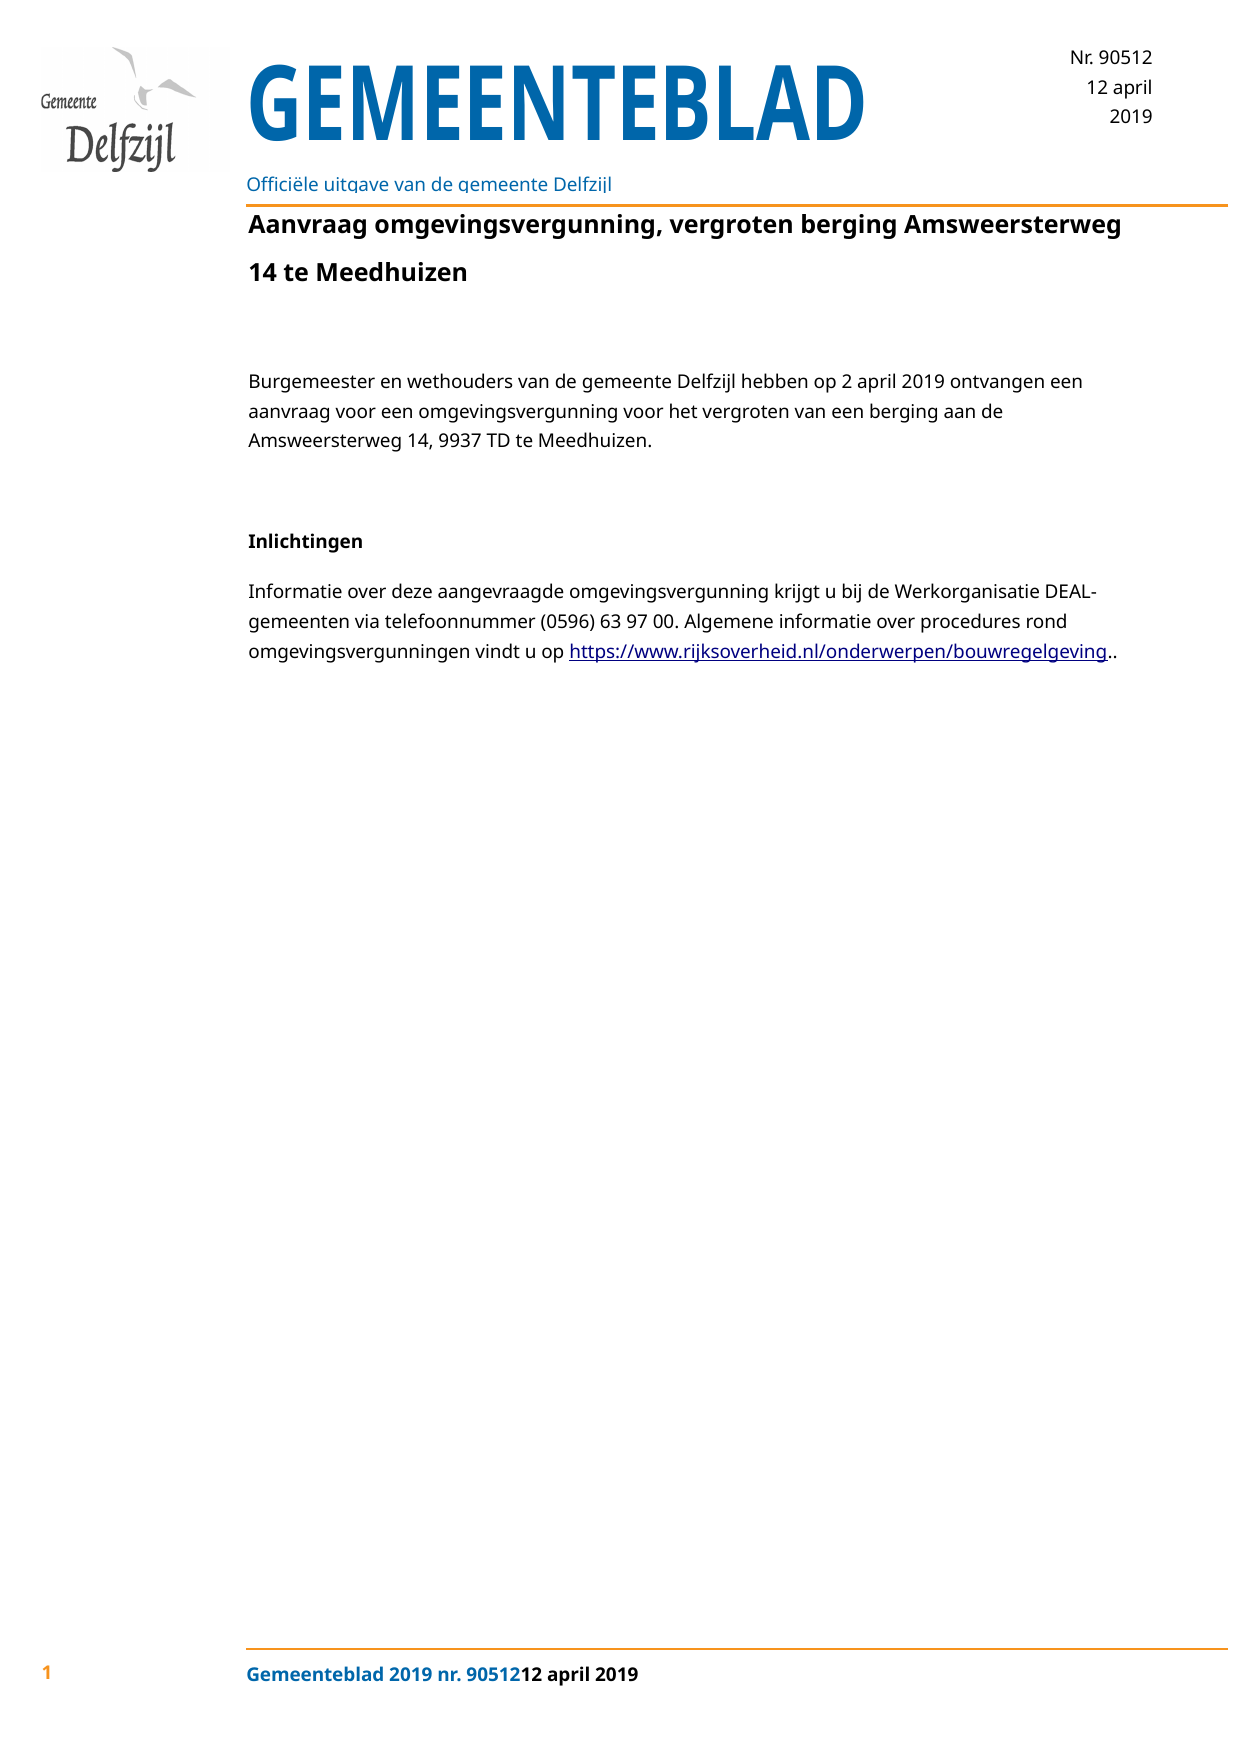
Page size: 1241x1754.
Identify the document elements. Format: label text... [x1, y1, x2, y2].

text Informatie over deze aangevraagde omgevingsvergunning krijgt u bij de Werkorganisatie DEAL-gemeenten via telefoonnummer (0596) 63 97 00. Algemene informatie over procedures rond omgevingsvergunningen vindt u op https://www.rijksoverheid.nl/onderwerpen/bouwregelgeving.. [248, 579, 1152, 664]
text Burgemeester en wethouders van de gemeente Delfzijl hebben op 2 april 2019 ontvangen een aanvraag voor een omgevingsvergunning voor het vergroten van een berging aan de Amsweersterweg 14, 9937 TD te Meedhuizen. [248, 368, 1152, 453]
text Inlichtingen [248, 528, 1152, 554]
picture [41, 47, 231, 172]
text Aanvraag omgevingsvergunning, vergroten berging Amsweersterweg 14 te Meedhuizen [248, 207, 1152, 288]
